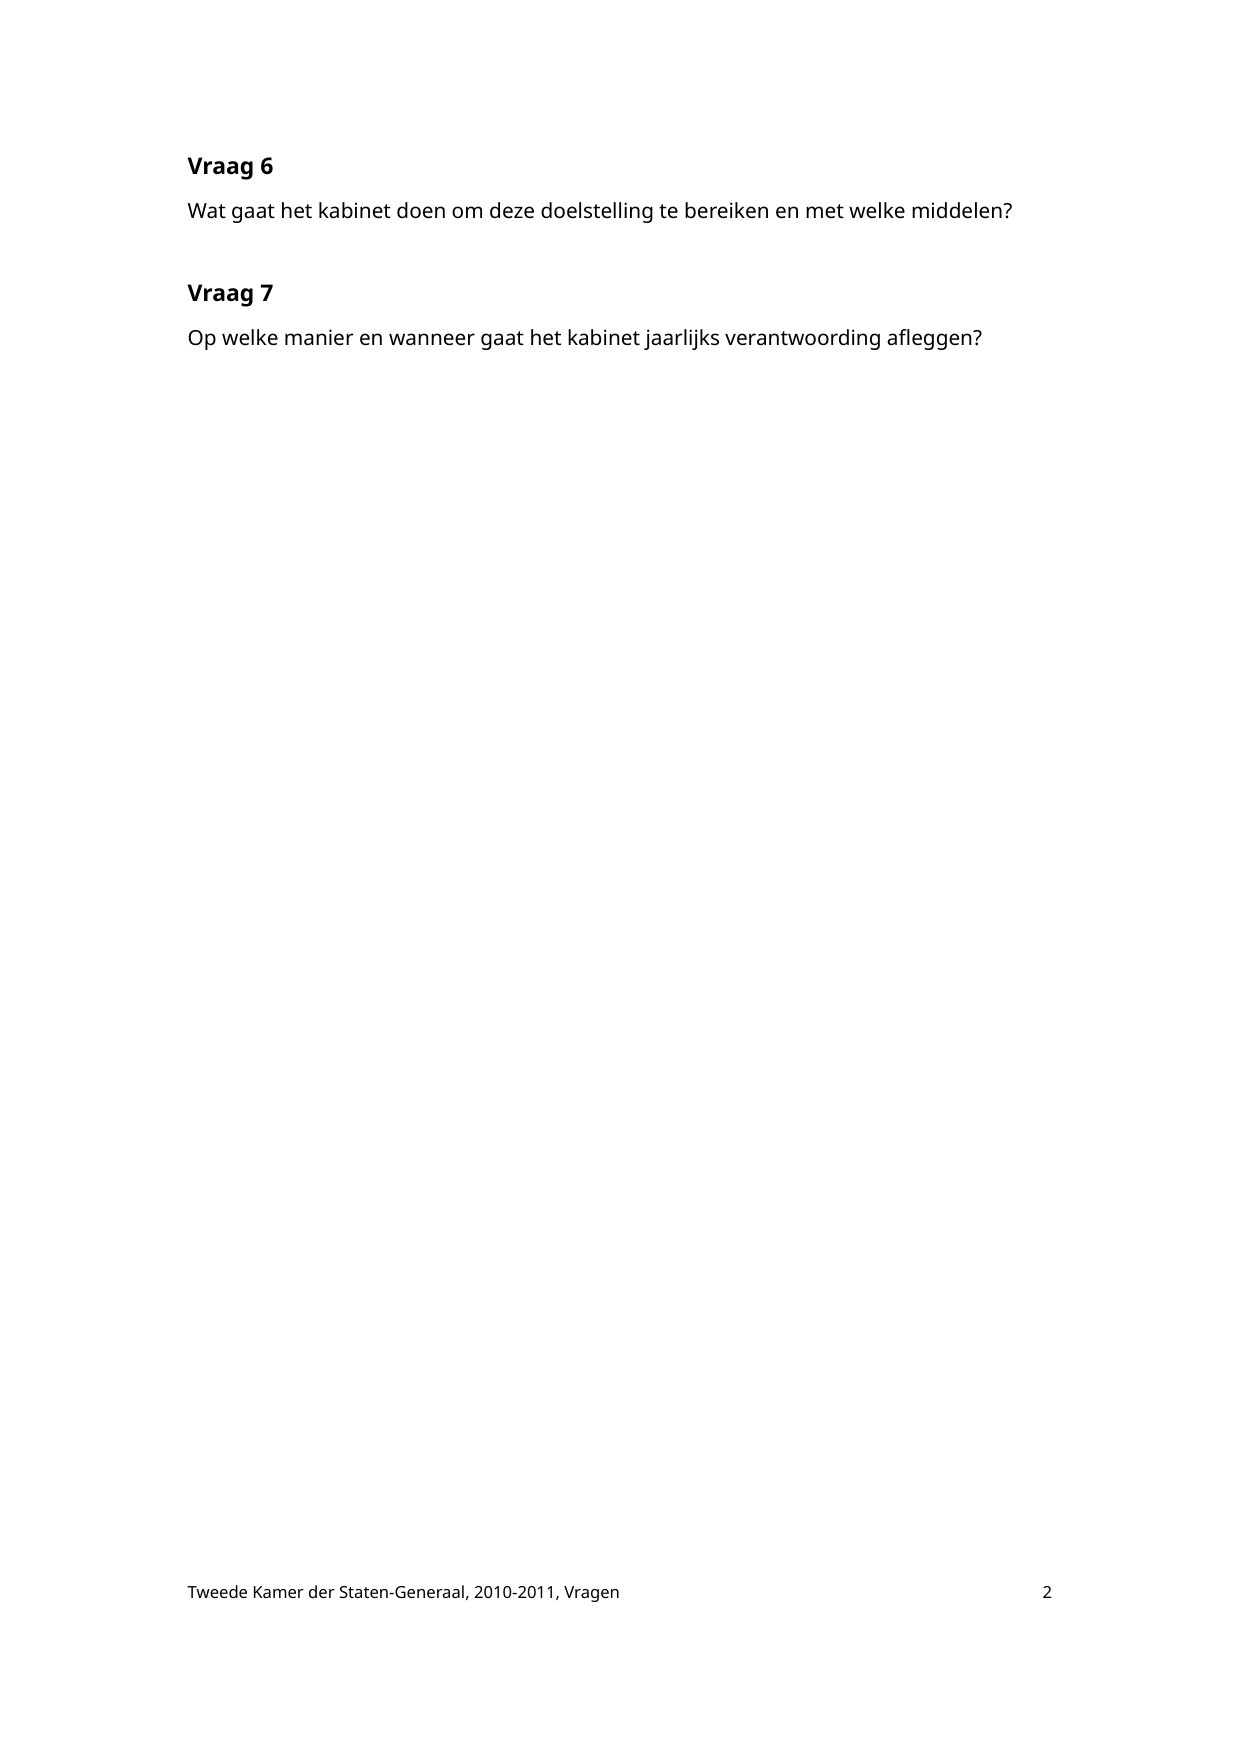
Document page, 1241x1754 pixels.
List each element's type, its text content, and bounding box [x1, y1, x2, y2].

text Op welke manier en wanneer gaat het kabinet jaarlijks verantwoording afleggen? [187, 323, 1053, 352]
subtitle Vraag 6 [187, 150, 1053, 181]
text Wat gaat het kabinet doen om deze doelstelling te bereiken en met welke middelen? [187, 196, 1053, 225]
subtitle Vraag 7 [187, 277, 1053, 308]
